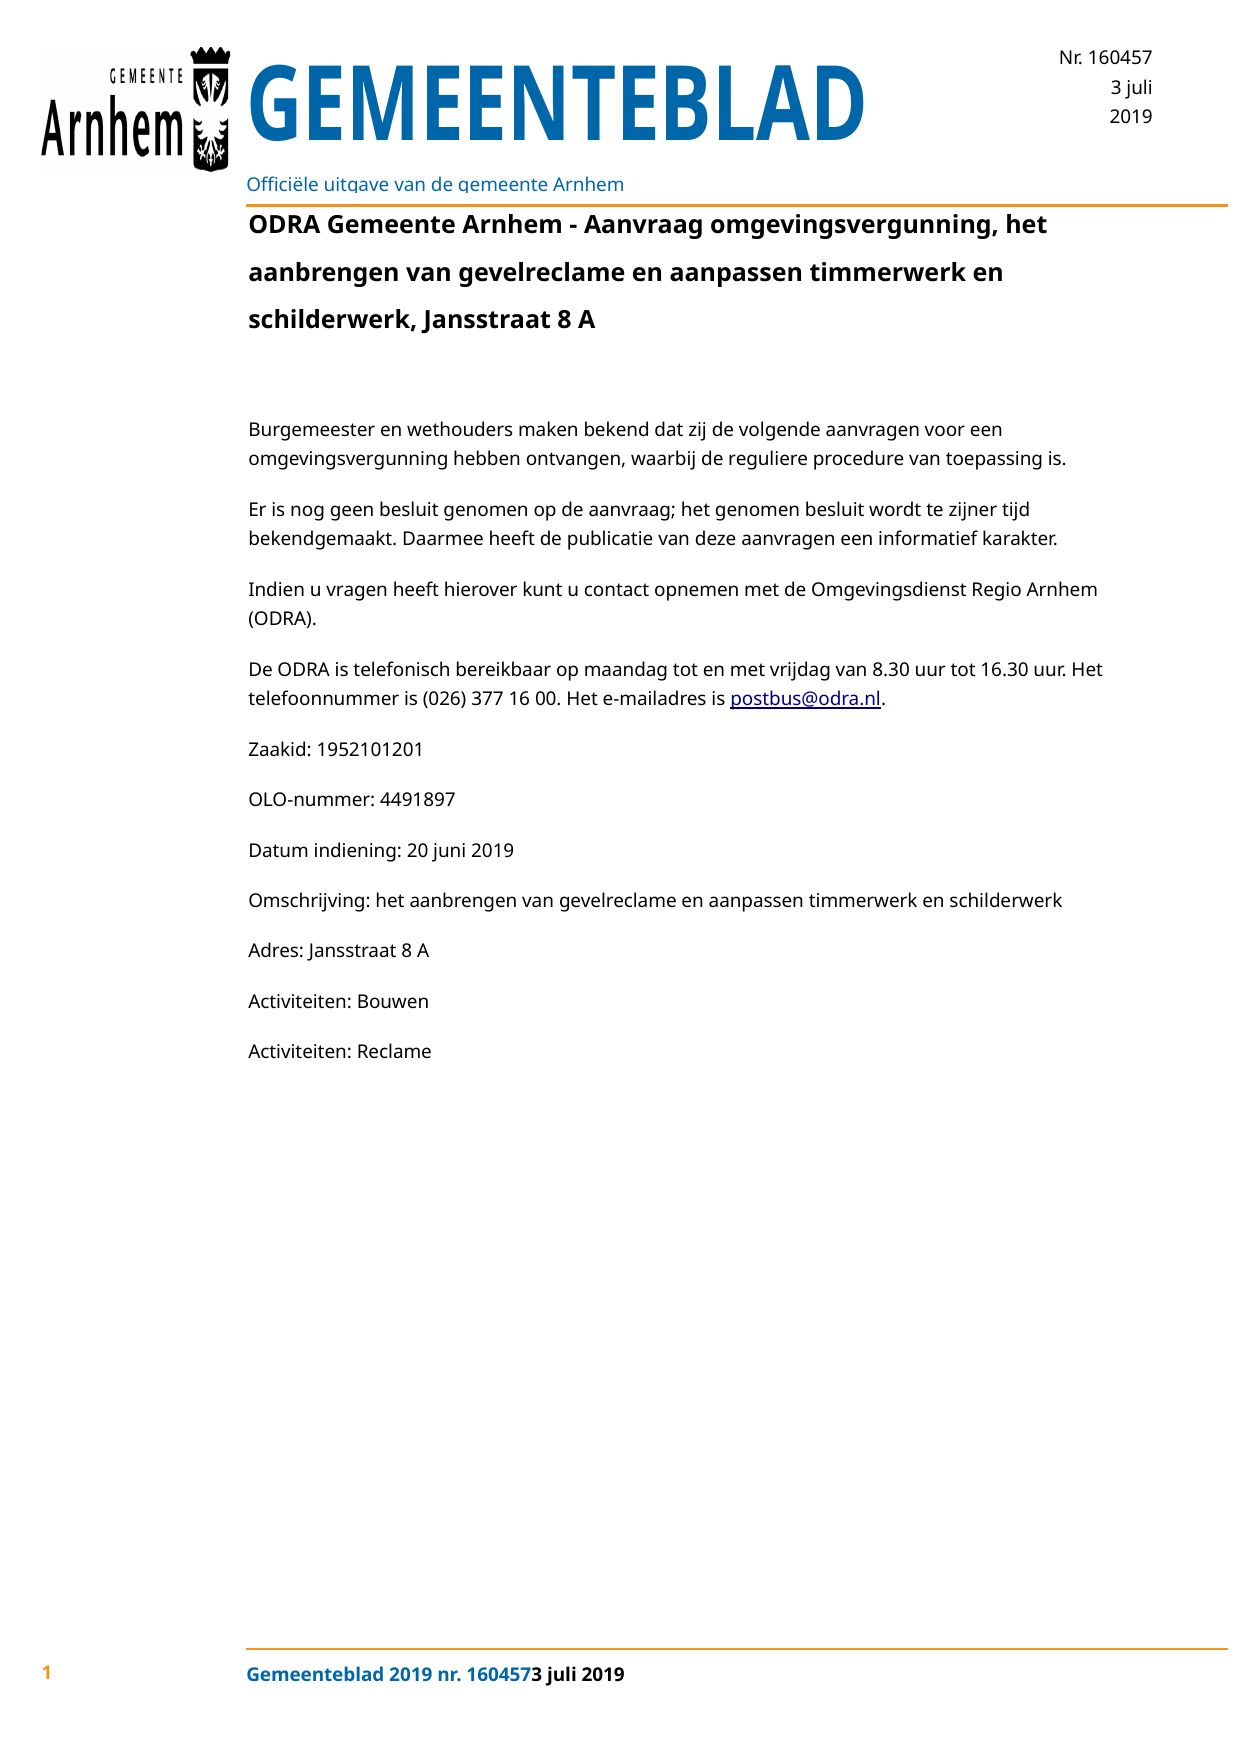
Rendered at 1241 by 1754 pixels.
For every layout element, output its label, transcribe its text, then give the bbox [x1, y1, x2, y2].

text Zaakid: 1952101201 [248, 736, 1152, 762]
text De ODRA is telefonisch bereikbaar op maandag tot en met vrijdag van 8.30 uur tot 16.30 uur. Het telefoonnummer is (026) 377 16 00. Het e-mailadres is postbus@odra.nl. [248, 656, 1152, 711]
text Omschrijving: het aanbrengen van gevelreclame en aanpassen timmerwerk en schilderwerk [248, 887, 1152, 913]
picture [41, 47, 231, 172]
text Activiteiten: Reclame [248, 1038, 1152, 1064]
text Datum indiening: 20 juni 2019 [248, 837, 1152, 862]
text Activiteiten: Bouwen [248, 988, 1152, 1014]
text Er is nog geen besluit genomen op de aanvraag; het genomen besluit wordt te zijner tijd bekendgemaakt. Daarmee heeft de publicatie van deze aanvragen een informatief karakter. [248, 496, 1152, 551]
text OLO-nummer: 4491897 [248, 786, 1152, 812]
text Indien u vragen heeft hierover kunt u contact opnemen met de Omgevingsdienst Regio Arnhem (ODRA). [248, 576, 1152, 631]
text Burgemeester en wethouders maken bekend dat zij de volgende aanvragen voor een omgevingsvergunning hebben ontvangen, waarbij de reguliere procedure van toepassing is. [248, 416, 1152, 471]
text Adres: Jansstraat 8 A [248, 938, 1152, 963]
text ODRA Gemeente Arnhem - Aanvraag omgevingsvergunning, het aanbrengen van gevelreclame en aanpassen timmerwerk en schilderwerk, Jansstraat 8 A [248, 207, 1152, 336]
